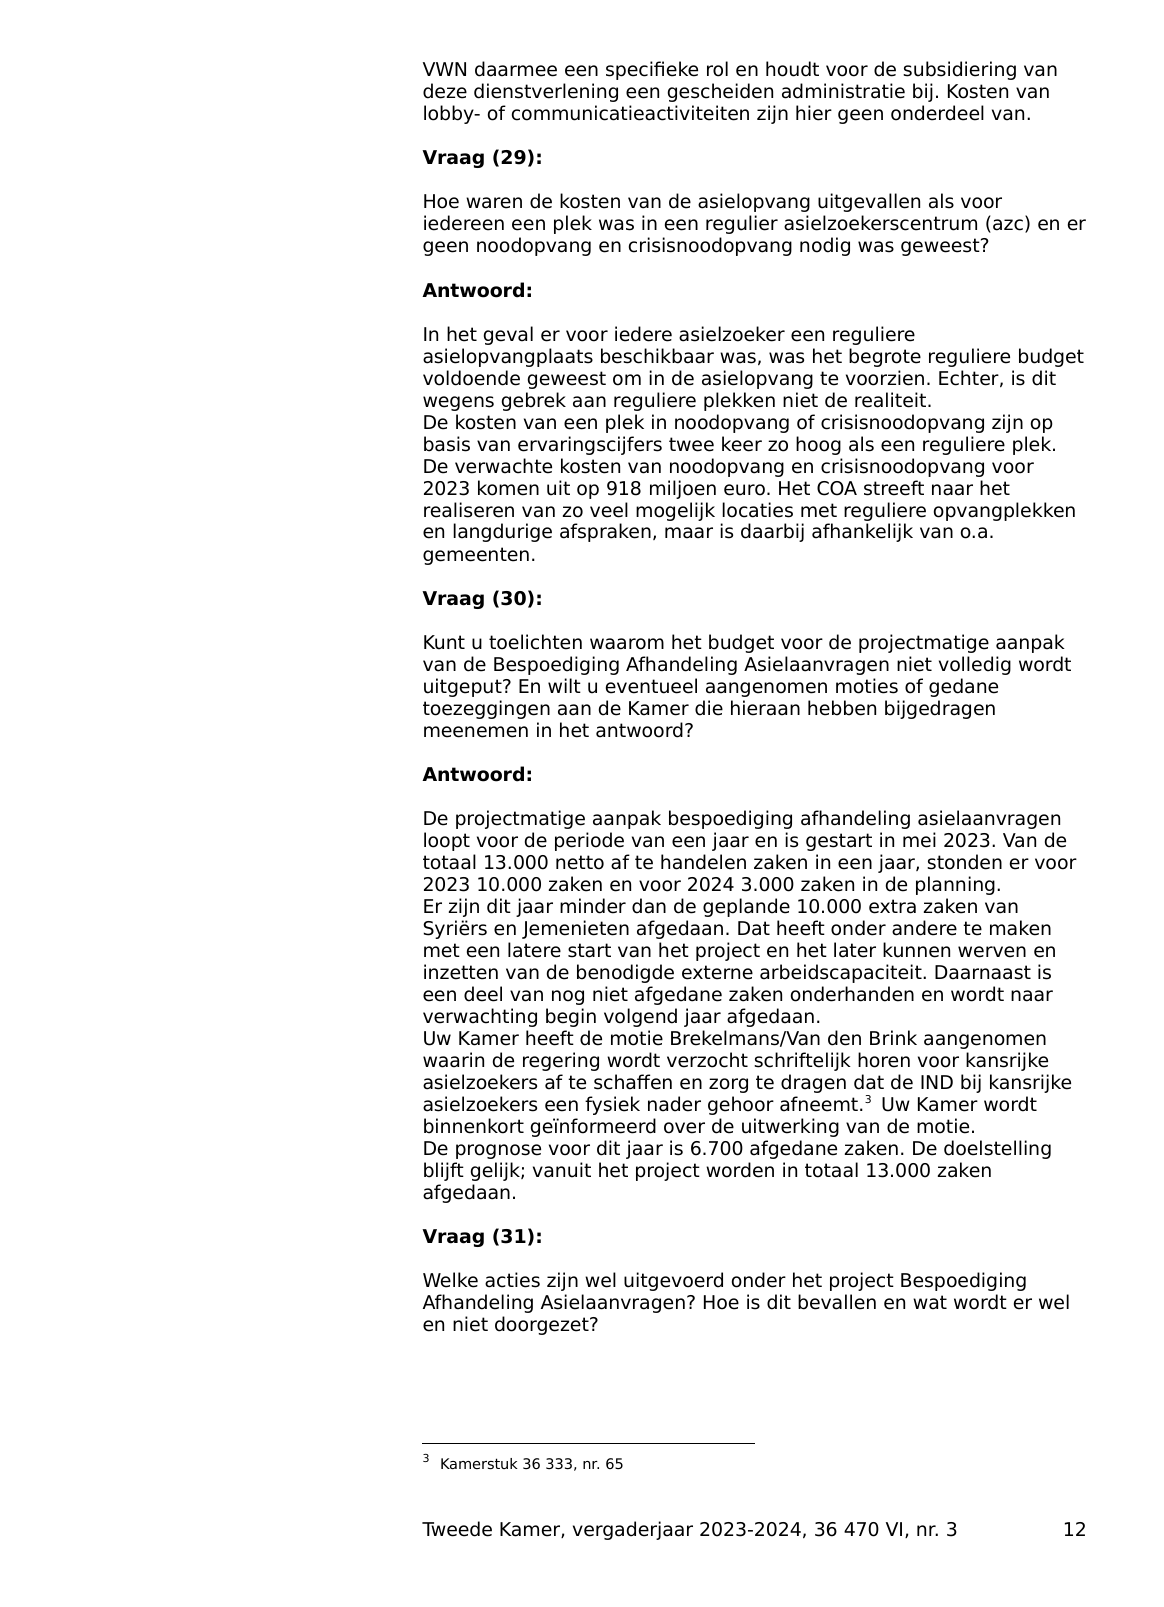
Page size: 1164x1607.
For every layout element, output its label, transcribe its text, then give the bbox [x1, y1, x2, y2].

text De prognose voor dit jaar is 6.700 afgedane zaken. De doelstelling blijft gelijk; vanuit het project worden in totaal 13.000 zaken afgedaan. [422, 1138, 1087, 1204]
text In het geval er voor iedere asielzoeker een reguliere asielopvangplaats beschikbaar was, was het begrote reguliere budget voldoende geweest om in de asielopvang te voorzien. Echter, is dit wegens gebrek aan reguliere plekken niet de realiteit. [422, 324, 1087, 412]
text Kamerstuk 36 333, nr. 65 [422, 1452, 1087, 1474]
text Kunt u toelichten waarom het budget voor de projectmatige aanpak van de Bespoediging Afhandeling Asielaanvragen niet volledig wordt uitgeput? En wilt u eventueel aangenomen moties of gedane toezeggingen aan de Kamer die hieraan hebben bijgedragen meenemen in het antwoord? [422, 632, 1087, 742]
text De projectmatige aanpak bespoediging afhandeling asielaanvragen loopt voor de periode van een jaar en is gestart in mei 2023. Van de totaal 13.000 netto af te handelen zaken in een jaar, stonden er voor 2023 10.000 zaken en voor 2024 3.000 zaken in de planning. [422, 808, 1087, 896]
subtitle Antwoord: [422, 764, 1087, 786]
text Er zijn dit jaar minder dan de geplande 10.000 extra zaken van Syriërs en Jemenieten afgedaan. Dat heeft onder andere te maken met een latere start van het project en het later kunnen werven en inzetten van de benodigde externe arbeidscapaciteit. Daarnaast is een deel van nog niet afgedane zaken onderhanden en wordt naar verwachting begin volgend jaar afgedaan. [422, 896, 1087, 1028]
subtitle Vraag (31): [422, 1226, 1087, 1248]
text Uw Kamer heeft de motie Brekelmans/Van den Brink aangenomen waarin de regering wordt verzocht schriftelijk horen voor kansrijke asielzoekers af te schaffen en zorg te dragen dat de IND bij kansrijke asielzoekers een fysiek nader gehoor afneemt. Uw Kamer wordt binnenkort geïnformeerd over de uitwerking van de motie. [422, 1028, 1087, 1138]
text Welke acties zijn wel uitgevoerd onder het project Bespoediging Afhandeling Asielaanvragen? Hoe is dit bevallen en wat wordt er wel en niet doorgezet? [422, 1270, 1087, 1336]
subtitle Vraag (30): [422, 588, 1087, 609]
text De kosten van een plek in noodopvang of crisisnoodopvang zijn op basis van ervaringscijfers twee keer zo hoog als een reguliere plek. De verwachte kosten van noodopvang en crisisnoodopvang voor 2023 komen uit op 918 miljoen euro. Het COA streeft naar het realiseren van zo veel mogelijk locaties met reguliere opvangplekken en langdurige afspraken, maar is daarbij afhankelijk van o.a. gemeenten. [422, 412, 1087, 565]
subtitle Antwoord: [422, 279, 1087, 301]
text VWN daarmee een specifieke rol en houdt voor de subsidiering van deze dienstverlening een gescheiden administratie bij. Kosten van lobby- of communicatieactiviteiten zijn hier geen onderdeel van. [422, 59, 1087, 125]
subtitle Vraag (29): [422, 147, 1087, 169]
text Hoe waren de kosten van de asielopvang uitgevallen als voor iedereen een plek was in een regulier asielzoekerscentrum (azc) en er geen noodopvang en crisisnoodopvang nodig was geweest? [422, 191, 1087, 257]
